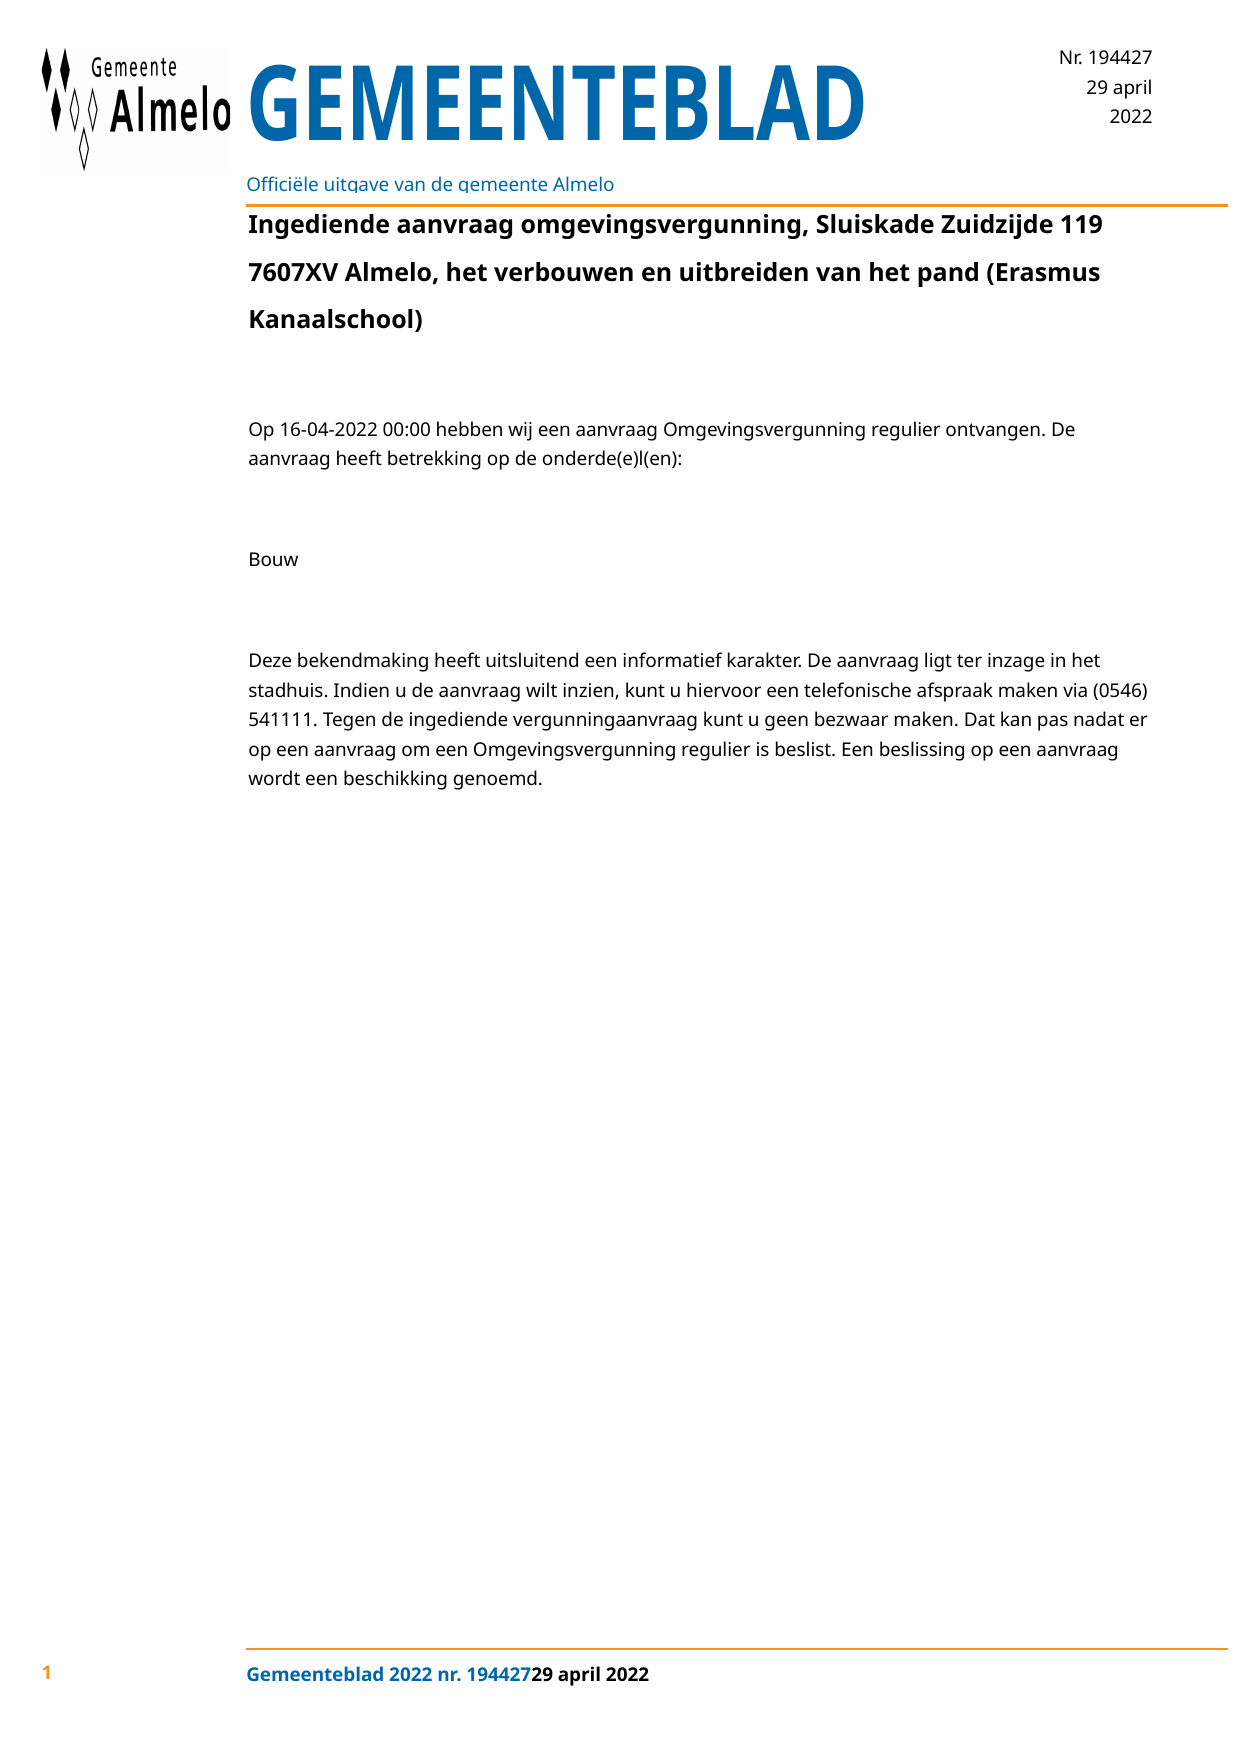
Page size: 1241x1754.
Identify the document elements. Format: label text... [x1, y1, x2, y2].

text Op 16-04-2022 00:00 hebben wij een aanvraag Omgevingsvergunning regulier ontvangen. De aanvraag heeft betrekking op de onderde(e)l(en): [248, 416, 1152, 471]
picture [41, 47, 231, 172]
text Deze bekendmaking heeft uitsluitend een informatief karakter. De aanvraag ligt ter inzage in het stadhuis. Indien u de aanvraag wilt inzien, kunt u hiervoor een telefonische afspraak maken via (0546) 541111. Tegen de ingediende vergunningaanvraag kunt u geen bezwaar maken. Dat kan pas nadat er op een aanvraag om een Omgevingsvergunning regulier is beslist. Een beslissing op een aanvraag wordt een beschikking genoemd. [248, 647, 1152, 791]
text Ingediende aanvraag omgevingsvergunning, Sluiskade Zuidzijde 119 7607XV Almelo, het verbouwen en uitbreiden van het pand (Erasmus Kanaalschool) [248, 207, 1152, 336]
text Bouw [248, 546, 1152, 572]
